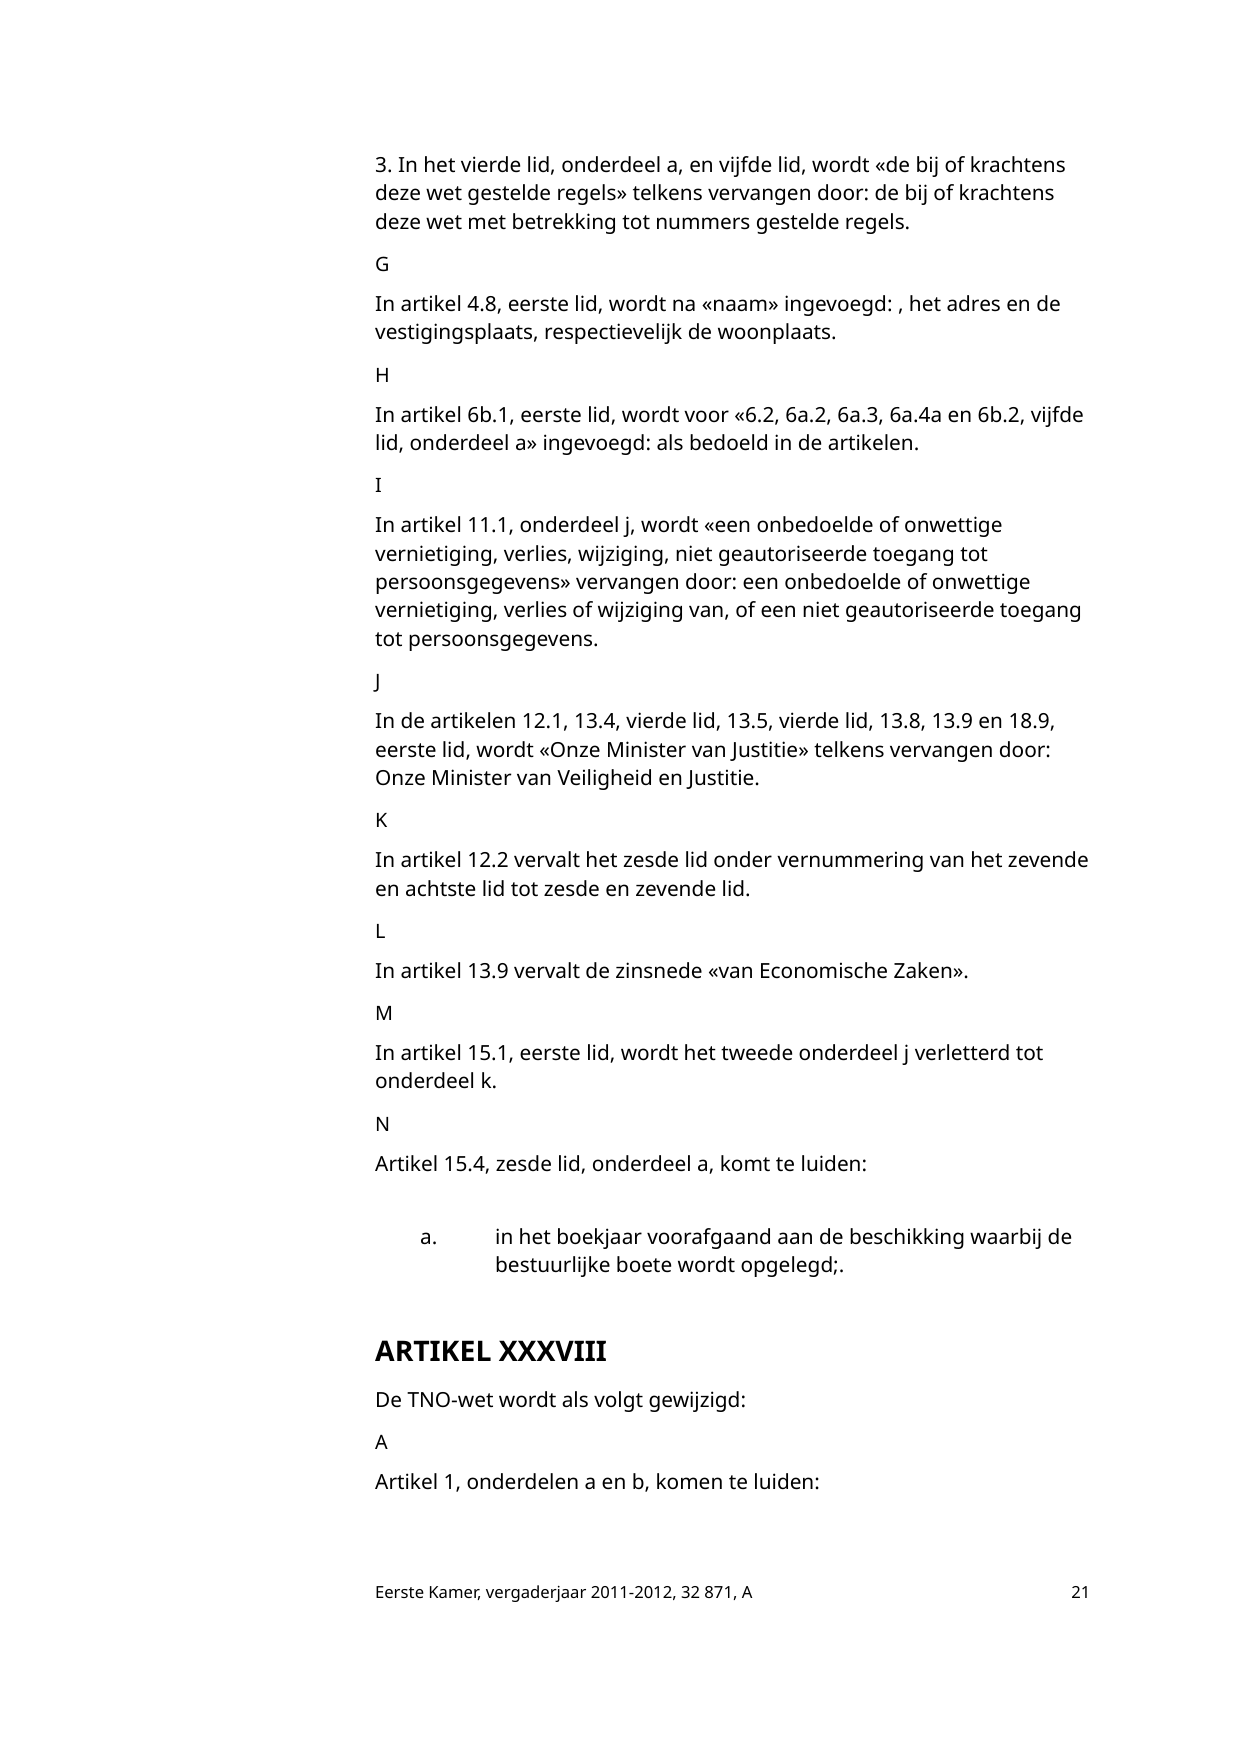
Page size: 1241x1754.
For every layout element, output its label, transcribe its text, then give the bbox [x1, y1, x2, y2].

text 3. In het vierde lid, onderdeel a, en vijfde lid, wordt «de bij of krachtens deze wet gestelde regels» telkens vervangen door: de bij of krachtens deze wet met betrekking tot nummers gestelde regels. [375, 150, 1090, 235]
text De TNO-wet wordt als volgt gewijzigd: [375, 1385, 1090, 1414]
text N [375, 1110, 1090, 1137]
text In artikel 11.1, onderdeel j, wordt «een onbedoelde of onwettige vernietiging, verlies, wijziging, niet geautoriseerde toegang tot persoonsgegevens» vervangen door: een onbedoelde of onwettige vernietiging, verlies of wijziging van, of een niet geautoriseerde toegang tot persoonsgegevens. [375, 510, 1090, 652]
text In artikel 13.9 vervalt de zinsnede «van Economische Zaken». [375, 956, 1090, 984]
text In artikel 4.8, eerste lid, wordt na «naam» ingevoegd: , het adres en de vestigingsplaats, respectievelijk de woonplaats. [375, 289, 1090, 346]
text Artikel 15.4, zesde lid, onderdeel a, komt te luiden: [375, 1149, 1090, 1177]
text Artikel 1, onderdelen a en b, komen te luiden: [375, 1467, 1090, 1496]
text M [375, 999, 1090, 1026]
text In artikel 15.1, eerste lid, wordt het tweede onderdeel j verletterd tot onderdeel k. [375, 1038, 1090, 1095]
text In artikel 12.2 vervalt het zesde lid onder vernummering van het zevende en achtste lid tot zesde en zevende lid. [375, 845, 1090, 902]
subtitle ARTIKEL XXXVIII [375, 1332, 1090, 1370]
text K [375, 807, 1090, 833]
text In de artikelen 12.1, 13.4, vierde lid, 13.5, vierde lid, 13.8, 13.9 en 18.9, eerste lid, wordt «Onze Minister van Justitie» telkens vervangen door: Onze Minister van Veiligheid en Justitie. [375, 706, 1090, 792]
text J [375, 667, 1090, 694]
text In artikel 6b.1, eerste lid, wordt voor «6.2, 6a.2, 6a.3, 6a.4a en 6b.2, vijfde lid, onderdeel a» ingevoegd: als bedoeld in de artikelen. [375, 400, 1090, 457]
list in het boekjaar voorafgaand aan de beschikking waarbij de bestuurlijke boete wordt opgelegd;. [420, 1222, 1090, 1279]
text G [375, 250, 1090, 277]
text L [375, 917, 1090, 944]
text H [375, 361, 1090, 388]
text A [375, 1429, 1090, 1456]
text I [375, 472, 1090, 498]
